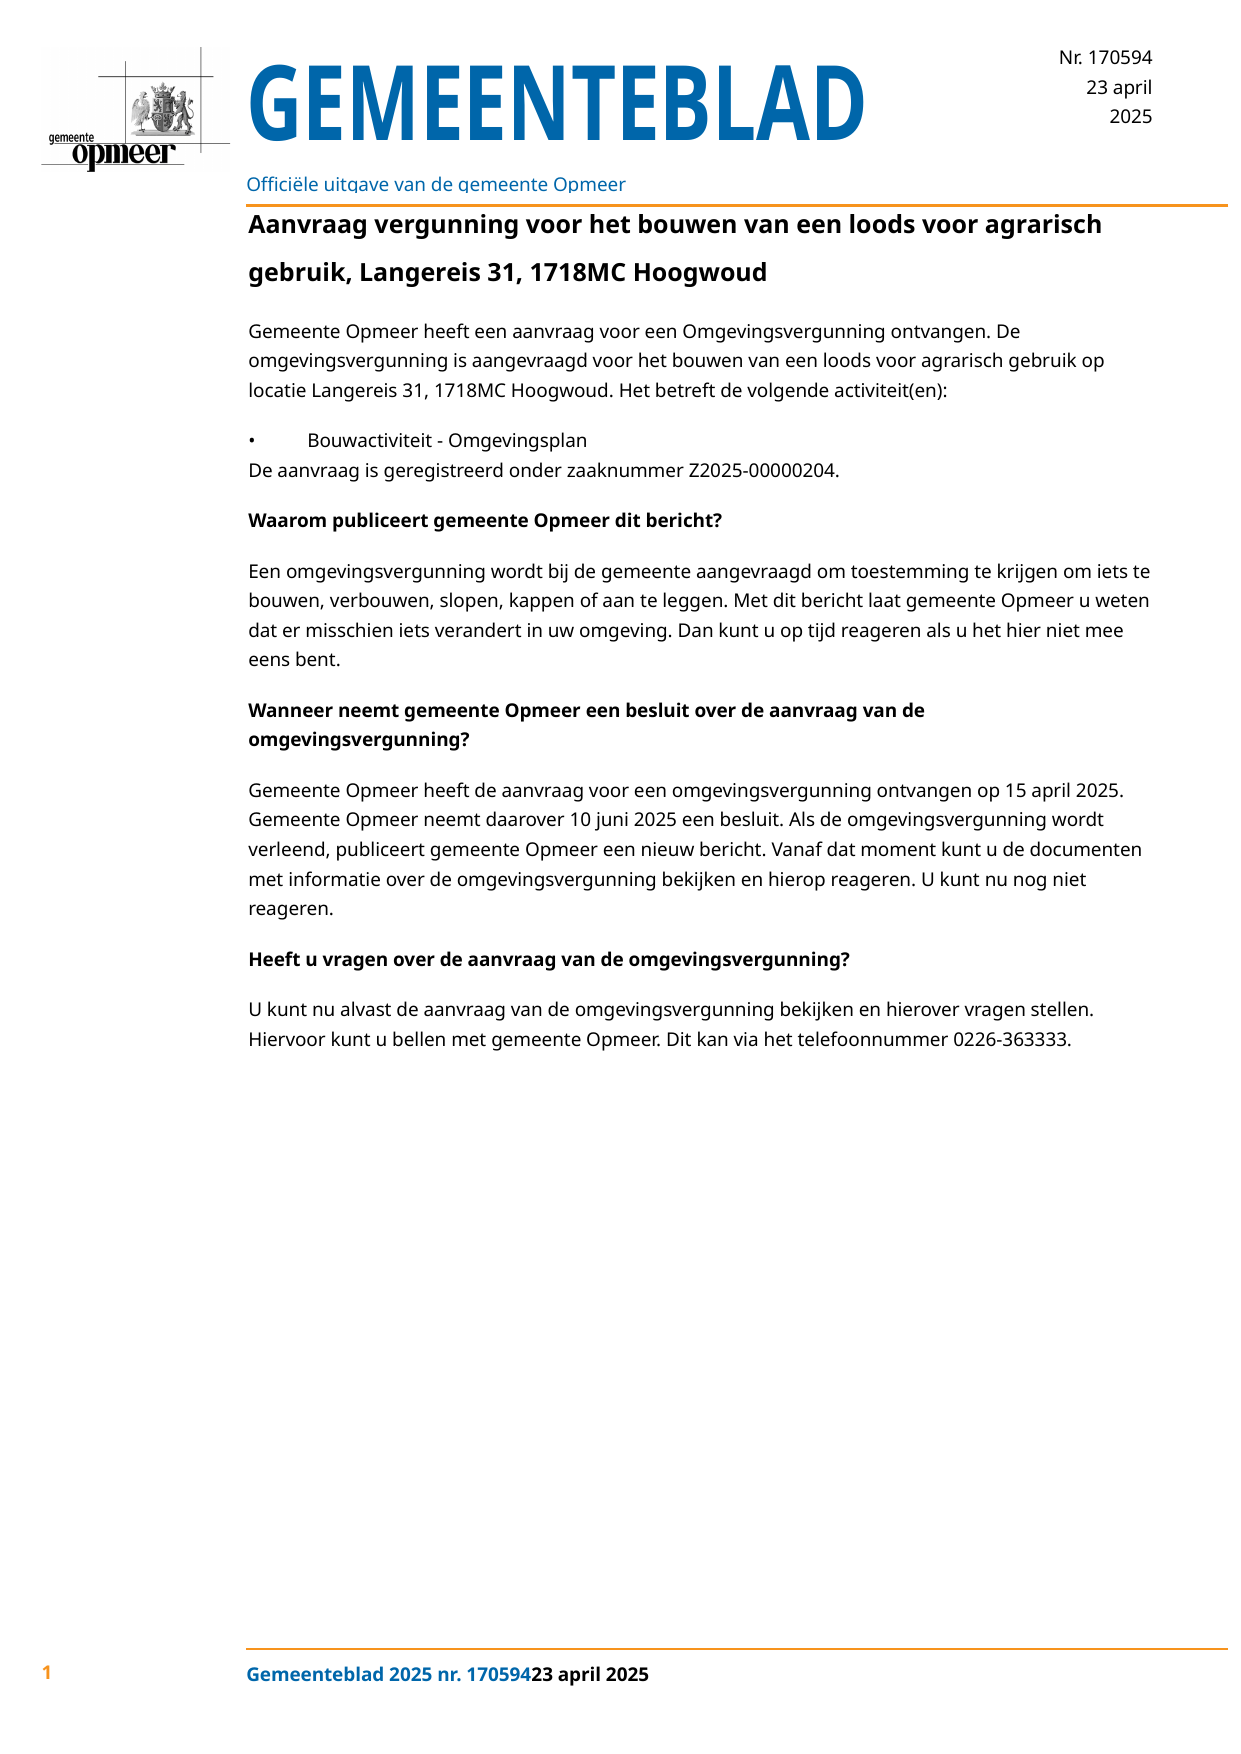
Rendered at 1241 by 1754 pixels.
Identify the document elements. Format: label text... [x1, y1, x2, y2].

text Een omgevingsvergunning wordt bij de gemeente aangevraagd om toestemming te krijgen om iets te bouwen, verbouwen, slopen, kappen of aan te leggen. Met dit bericht laat gemeente Opmeer u weten dat er misschien iets verandert in uw omgeving. Dan kunt u op tijd reageren als u het hier niet mee eens bent. [248, 558, 1152, 672]
list Bouwactiviteit - Omgevingsplan [248, 427, 1152, 453]
text Waarom publiceert gemeente Opmeer dit bericht? [248, 507, 1152, 533]
text Heeft u vragen over de aanvraag van de omgevingsvergunning? [248, 946, 1152, 972]
text Gemeente Opmeer heeft de aanvraag voor een omgevingsvergunning ontvangen op 15 april 2025. Gemeente Opmeer neemt daarover 10 juni 2025 een besluit. Als de omgevingsvergunning wordt verleend, publiceert gemeente Opmeer een nieuw bericht. Vanaf dat moment kunt u de documenten met informatie over de omgevingsvergunning bekijken en hierop reageren. U kunt nu nog niet reageren. [248, 777, 1152, 921]
text Aanvraag vergunning voor het bouwen van een loods voor agrarisch gebruik, Langereis 31, 1718MC Hoogwoud [248, 207, 1152, 288]
picture [41, 47, 231, 172]
text De aanvraag is geregistreerd onder zaaknummer Z2025-00000204. [248, 457, 1152, 483]
text U kunt nu alvast de aanvraag van de omgevingsvergunning bekijken en hierover vragen stellen. Hiervoor kunt u bellen met gemeente Opmeer. Dit kan via het telefoonnummer 0226-363333. [248, 996, 1152, 1052]
text Wanneer neemt gemeente Opmeer een besluit over de aanvraag van de omgevingsvergunning? [248, 697, 1152, 752]
text Gemeente Opmeer heeft een aanvraag voor een Omgevingsvergunning ontvangen. De omgevingsvergunning is aangevraagd voor het bouwen van een loods voor agrarisch gebruik op locatie Langereis 31, 1718MC Hoogwoud. Het betreft de volgende activiteit(en): [248, 318, 1152, 403]
